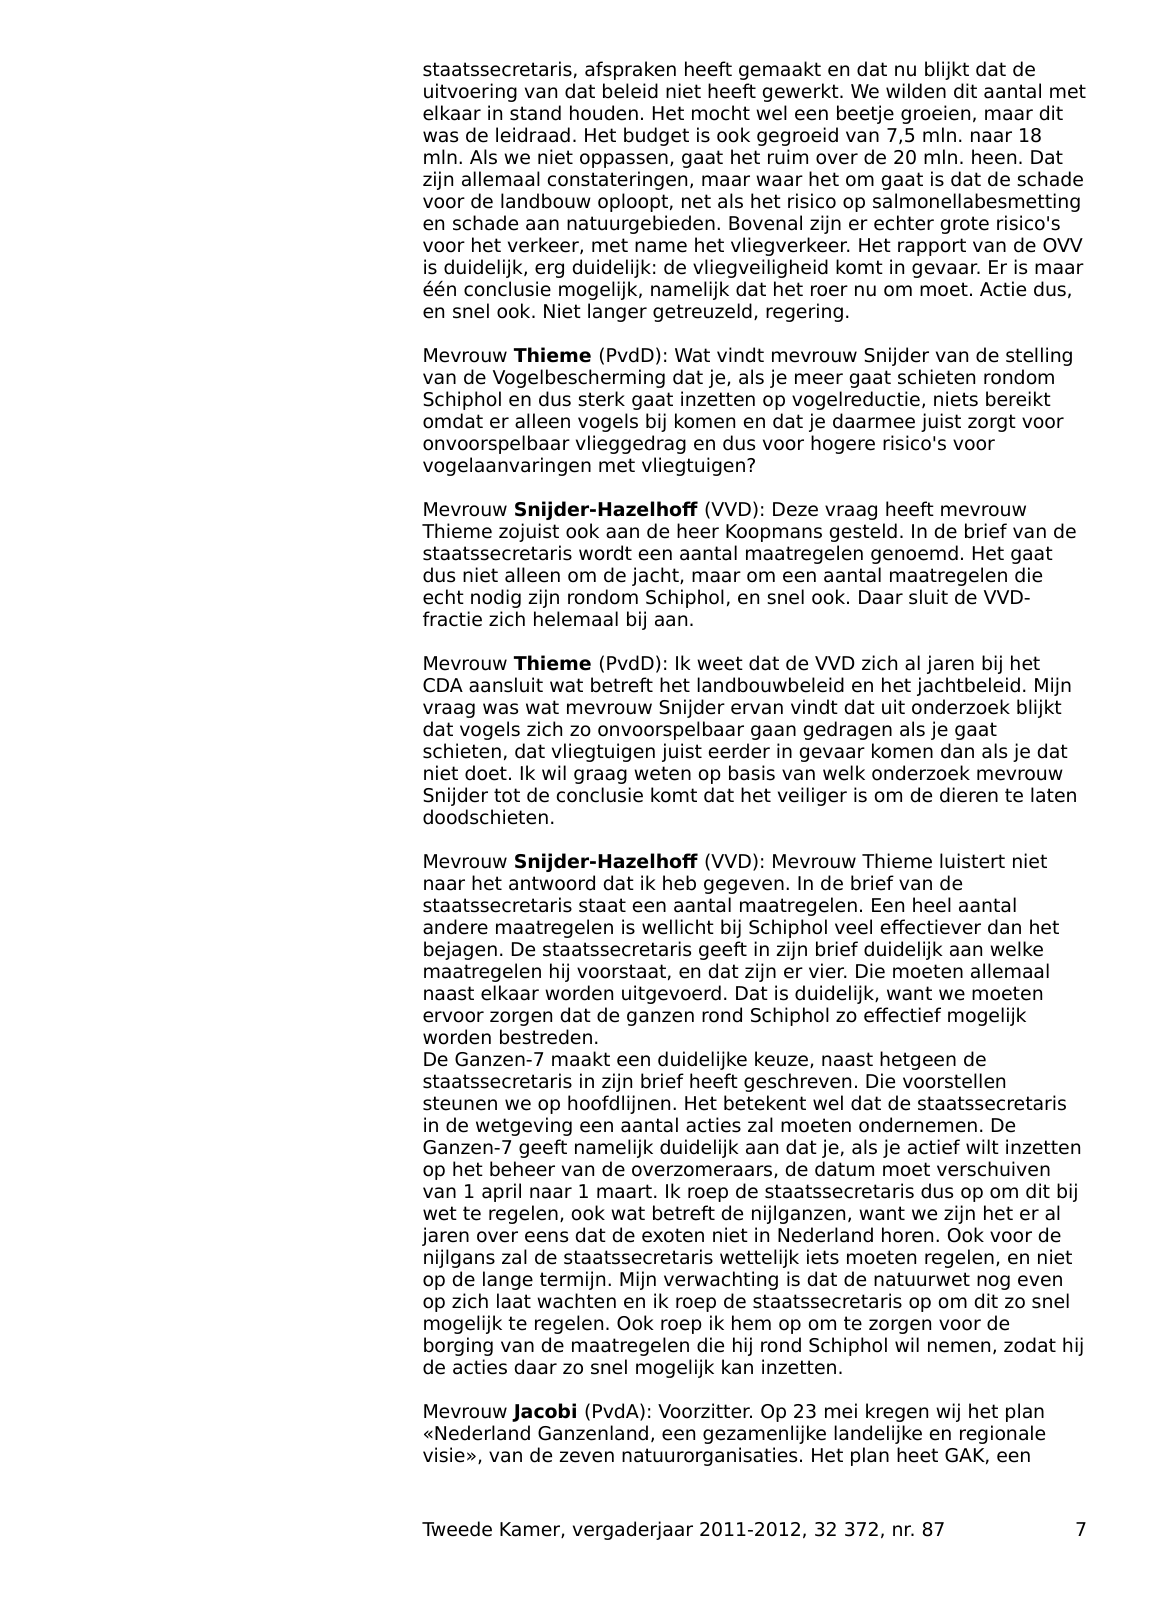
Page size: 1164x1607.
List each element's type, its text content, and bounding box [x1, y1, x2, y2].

text Mevrouw Snijder-Hazelhoff (VVD): Mevrouw Thieme luistert niet naar het antwoord dat ik heb gegeven. In de brief van de staatssecretaris staat een aantal maatregelen. Een heel aantal andere maatregelen is wellicht bij Schiphol veel effectiever dan het bejagen. De staatssecretaris geeft in zijn brief duidelijk aan welke maatregelen hij voorstaat, en dat zijn er vier. Die moeten allemaal naast elkaar worden uitgevoerd. Dat is duidelijk, want we moeten ervoor zorgen dat de ganzen rond Schiphol zo effectief mogelijk worden bestreden. [422, 851, 1087, 1049]
text De Ganzen-7 maakt een duidelijke keuze, naast hetgeen de staatssecretaris in zijn brief heeft geschreven. Die voorstellen steunen we op hoofdlijnen. Het betekent wel dat de staatssecretaris in de wetgeving een aantal acties zal moeten ondernemen. De Ganzen-7 geeft namelijk duidelijk aan dat je, als je actief wilt inzetten op het beheer van de overzomeraars, de datum moet verschuiven van 1 april naar 1 maart. Ik roep de staatssecretaris dus op om dit bij wet te regelen, ook wat betreft de nijlganzen, want we zijn het er al jaren over eens dat de exoten niet in Nederland horen. Ook voor de nijlgans zal de staatssecretaris wettelijk iets moeten regelen, en niet op de lange termijn. Mijn verwachting is dat de natuurwet nog even op zich laat wachten en ik roep de staatssecretaris op om dit zo snel mogelijk te regelen. Ook roep ik hem op om te zorgen voor de borging van de maatregelen die hij rond Schiphol wil nemen, zodat hij de acties daar zo snel mogelijk kan inzetten. [422, 1049, 1087, 1379]
text staatssecretaris, afspraken heeft gemaakt en dat nu blijkt dat de uitvoering van dat beleid niet heeft gewerkt. We wilden dit aantal met elkaar in stand houden. Het mocht wel een beetje groeien, maar dit was de leidraad. Het budget is ook gegroeid van 7,5 mln. naar 18 mln. Als we niet oppassen, gaat het ruim over de 20 mln. heen. Dat zijn allemaal constateringen, maar waar het om gaat is dat de schade voor de landbouw oploopt, net als het risico op salmonellabesmetting en schade aan natuurgebieden. Bovenal zijn er echter grote risico's voor het verkeer, met name het vliegverkeer. Het rapport van de OVV is duidelijk, erg duidelijk: de vliegveiligheid komt in gevaar. Er is maar één conclusie mogelijk, namelijk dat het roer nu om moet. Actie dus, en snel ook. Niet langer getreuzeld, regering. [422, 59, 1087, 323]
text Mevrouw Snijder-Hazelhoff (VVD): Deze vraag heeft mevrouw Thieme zojuist ook aan de heer Koopmans gesteld. In de brief van de staatssecretaris wordt een aantal maatregelen genoemd. Het gaat dus niet alleen om de jacht, maar om een aantal maatregelen die echt nodig zijn rondom Schiphol, en snel ook. Daar sluit de VVD-fractie zich helemaal bij aan. [422, 499, 1087, 631]
text Mevrouw Jacobi (PvdA): Voorzitter. Op 23 mei kregen wij het plan «Nederland Ganzenland, een gezamenlijke landelijke en regionale visie», van de zeven natuurorganisaties. Het plan heet GAK, een [422, 1401, 1087, 1467]
text Mevrouw Thieme (PvdD): Wat vindt mevrouw Snijder van de stelling van de Vogelbescherming dat je, als je meer gaat schieten rondom Schiphol en dus sterk gaat inzetten op vogelreductie, niets bereikt omdat er alleen vogels bij komen en dat je daarmee juist zorgt voor onvoorspelbaar vlieggedrag en dus voor hogere risico's voor vogelaanvaringen met vliegtuigen? [422, 345, 1087, 477]
text Mevrouw Thieme (PvdD): Ik weet dat de VVD zich al jaren bij het CDA aansluit wat betreft het landbouwbeleid en het jachtbeleid. Mijn vraag was wat mevrouw Snijder ervan vindt dat uit onderzoek blijkt dat vogels zich zo onvoorspelbaar gaan gedragen als je gaat schieten, dat vliegtuigen juist eerder in gevaar komen dan als je dat niet doet. Ik wil graag weten op basis van welk onderzoek mevrouw Snijder tot de conclusie komt dat het veiliger is om de dieren te laten doodschieten. [422, 653, 1087, 829]
